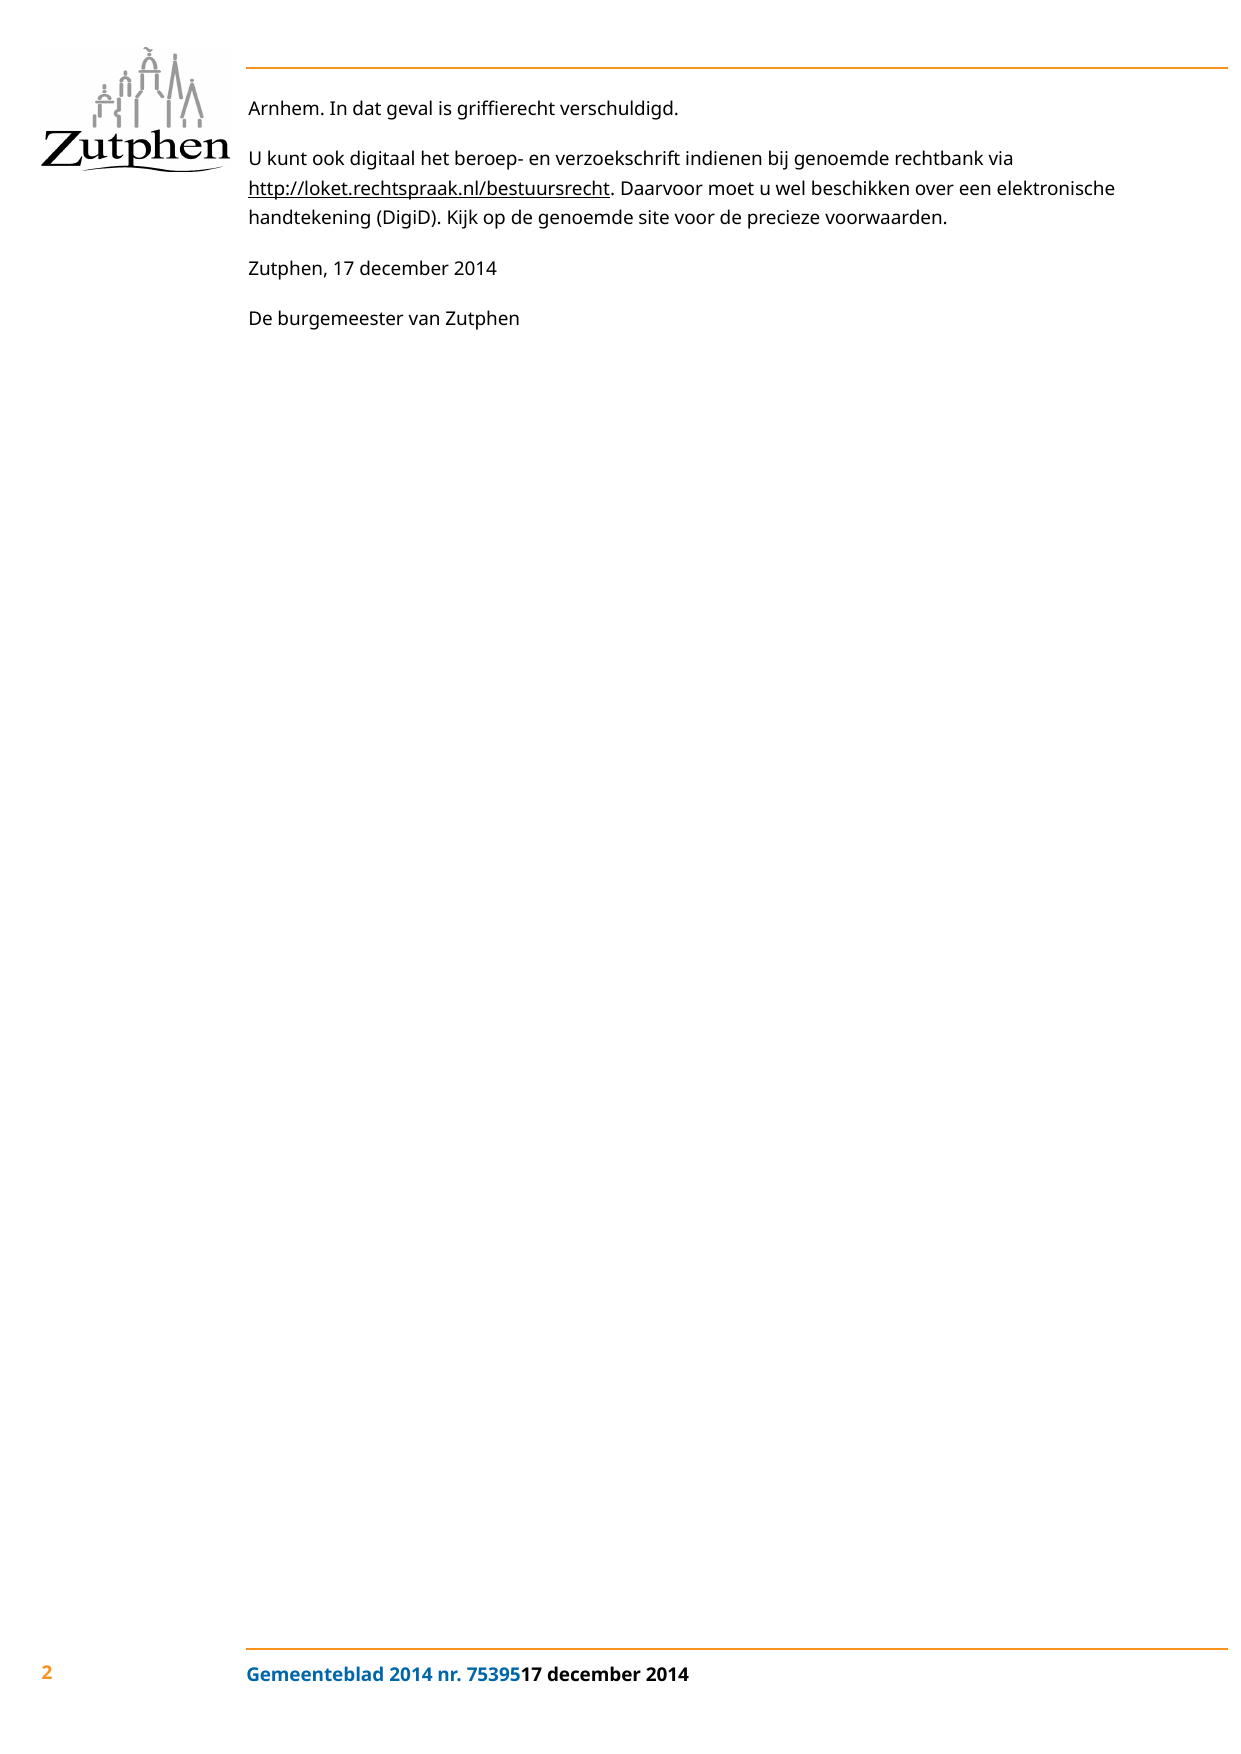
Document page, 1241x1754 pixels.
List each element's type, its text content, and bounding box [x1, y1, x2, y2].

picture [41, 47, 231, 172]
text De burgemeester van Zutphen [248, 305, 1152, 331]
text Arnhem. In dat geval is griffierecht verschuldigd. [248, 95, 1152, 121]
text Zutphen, 17 december 2014 [248, 255, 1152, 281]
text U kunt ook digitaal het beroep- en verzoekschrift indienen bij genoemde rechtbank via http://loket.rechtspraak.nl/bestuursrecht. Daarvoor moet u wel beschikken over een elektronische handtekening (DigiD). Kijk op de genoemde site voor de precieze voorwaarden. [248, 145, 1152, 230]
